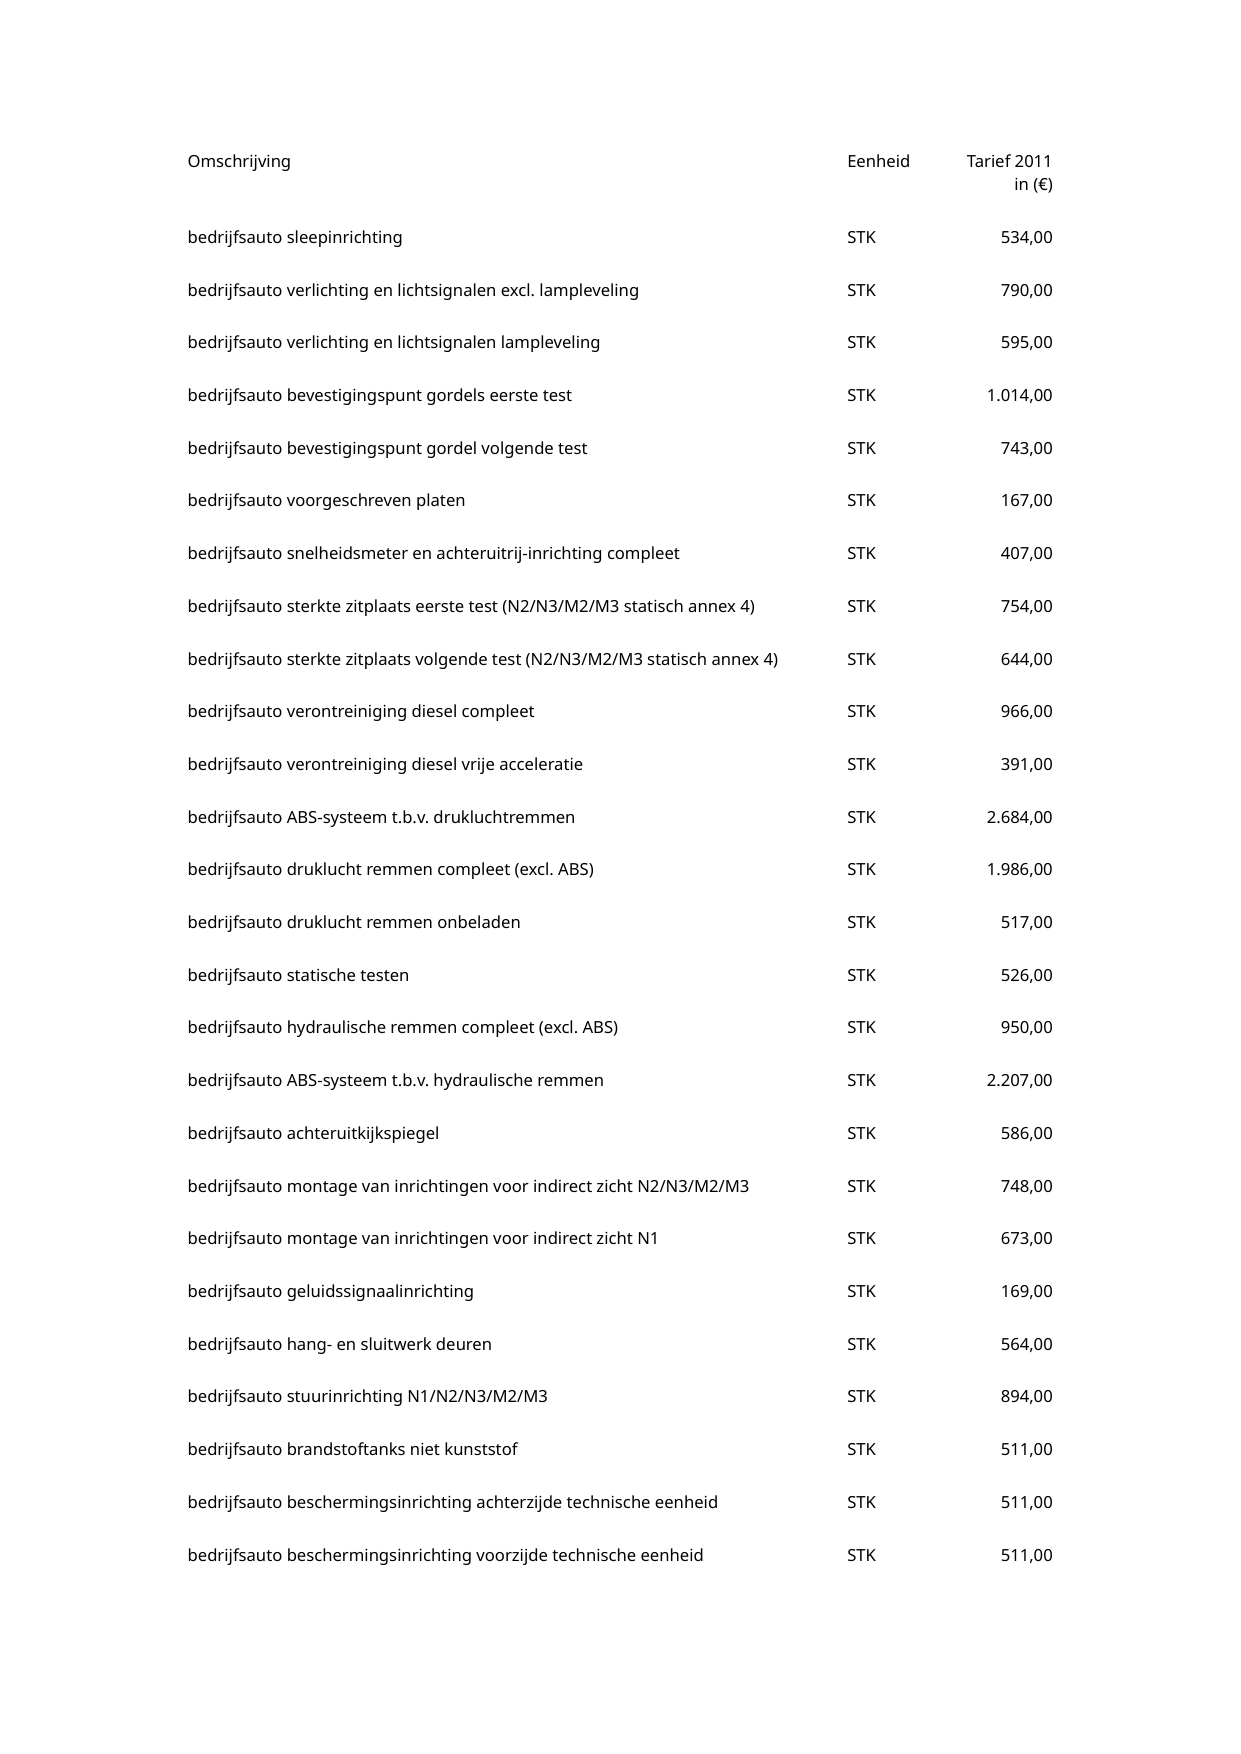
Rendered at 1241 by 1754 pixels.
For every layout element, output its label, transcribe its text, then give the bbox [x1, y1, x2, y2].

table_cell bedrijfsauto montage van inrichtingen voor indirect zicht N1 [188, 1227, 847, 1279]
table_cell STK [847, 911, 950, 963]
table_cell STK [847, 1438, 950, 1490]
table_cell STK [847, 225, 950, 278]
table_cell STK [847, 1121, 950, 1174]
table_header Eenheid [847, 150, 950, 225]
table_cell 894,00 [950, 1385, 1053, 1438]
table_cell STK [847, 331, 950, 383]
table_cell STK [847, 963, 950, 1016]
table_cell STK [847, 1385, 950, 1438]
table_cell bedrijfsauto sterkte zitplaats volgende test (N2/N3/M2/M3 statisch annex 4) [188, 647, 847, 700]
table_cell bedrijfsauto ABS-systeem t.b.v. hydraulische remmen [188, 1069, 847, 1121]
table_cell 1.986,00 [950, 858, 1053, 911]
table_cell bedrijfsauto sterkte zitplaats eerste test (N2/N3/M2/M3 statisch annex 4) [188, 594, 847, 647]
table_cell 407,00 [950, 542, 1053, 594]
table_cell STK [847, 1280, 950, 1332]
table_cell 169,00 [950, 1280, 1053, 1332]
table_header Omschrijving [188, 150, 847, 225]
table_cell STK [847, 1227, 950, 1279]
table_cell 511,00 [950, 1543, 1053, 1596]
table_cell bedrijfsauto geluidssignaalinrichting [188, 1280, 847, 1332]
table_cell 748,00 [950, 1174, 1053, 1227]
table_cell bedrijfsauto beschermingsinrichting achterzijde technische eenheid [188, 1490, 847, 1543]
table_cell bedrijfsauto achteruitkijkspiegel [188, 1121, 847, 1174]
table_cell STK [847, 489, 950, 542]
table_cell STK [847, 436, 950, 489]
table_cell bedrijfsauto snelheidsmeter en achteruitrij-inrichting compleet [188, 542, 847, 594]
table_cell 526,00 [950, 963, 1053, 1016]
table_cell 644,00 [950, 647, 1053, 700]
table_cell STK [847, 1332, 950, 1385]
table_cell bedrijfsauto voorgeschreven platen [188, 489, 847, 542]
table_cell bedrijfsauto verontreiniging diesel compleet [188, 700, 847, 752]
table_cell STK [847, 647, 950, 700]
table_cell 167,00 [950, 489, 1053, 542]
table_cell STK [847, 805, 950, 858]
table_cell 564,00 [950, 1332, 1053, 1385]
table_cell bedrijfsauto verlichting en lichtsignalen excl. lampleveling [188, 278, 847, 331]
table_cell STK [847, 1016, 950, 1069]
table_cell 950,00 [950, 1016, 1053, 1069]
table_cell 754,00 [950, 594, 1053, 647]
table_cell 586,00 [950, 1121, 1053, 1174]
table_cell STK [847, 384, 950, 436]
table_cell bedrijfsauto bevestigingspunt gordels eerste test [188, 384, 847, 436]
table_cell bedrijfsauto statische testen [188, 963, 847, 1016]
table_cell STK [847, 858, 950, 911]
table_cell 511,00 [950, 1490, 1053, 1543]
table_cell bedrijfsauto beschermingsinrichting voorzijde technische eenheid [188, 1543, 847, 1596]
table_cell 673,00 [950, 1227, 1053, 1279]
table_cell 2.207,00 [950, 1069, 1053, 1121]
table_cell 743,00 [950, 436, 1053, 489]
table_cell 517,00 [950, 911, 1053, 963]
table_cell bedrijfsauto druklucht remmen compleet (excl. ABS) [188, 858, 847, 911]
table_cell bedrijfsauto sleepinrichting [188, 225, 847, 278]
table_cell STK [847, 1069, 950, 1121]
table_cell STK [847, 542, 950, 594]
table_cell bedrijfsauto brandstoftanks niet kunststof [188, 1438, 847, 1490]
table_header Tarief 2011 in (€) [950, 150, 1053, 225]
table_cell 391,00 [950, 753, 1053, 805]
table_cell bedrijfsauto stuurinrichting N1/N2/N3/M2/M3 [188, 1385, 847, 1438]
table_cell STK [847, 594, 950, 647]
table_cell bedrijfsauto druklucht remmen onbeladen [188, 911, 847, 963]
table_cell 534,00 [950, 225, 1053, 278]
table_cell bedrijfsauto bevestigingspunt gordel volgende test [188, 436, 847, 489]
table_cell bedrijfsauto montage van inrichtingen voor indirect zicht N2/N3/M2/M3 [188, 1174, 847, 1227]
table_cell STK [847, 1174, 950, 1227]
table_cell 966,00 [950, 700, 1053, 752]
table_cell bedrijfsauto hydraulische remmen compleet (excl. ABS) [188, 1016, 847, 1069]
table_cell STK [847, 278, 950, 331]
table_cell 790,00 [950, 278, 1053, 331]
table_cell 1.014,00 [950, 384, 1053, 436]
table_cell STK [847, 1543, 950, 1596]
table_cell STK [847, 700, 950, 752]
table_cell bedrijfsauto ABS-systeem t.b.v. drukluchtremmen [188, 805, 847, 858]
table_cell bedrijfsauto hang- en sluitwerk deuren [188, 1332, 847, 1385]
table_cell bedrijfsauto verontreiniging diesel vrije acceleratie [188, 753, 847, 805]
table_cell 595,00 [950, 331, 1053, 383]
table_cell bedrijfsauto verlichting en lichtsignalen lampleveling [188, 331, 847, 383]
table_cell STK [847, 753, 950, 805]
table_cell STK [847, 1490, 950, 1543]
table_cell 511,00 [950, 1438, 1053, 1490]
table_cell 2.684,00 [950, 805, 1053, 858]
